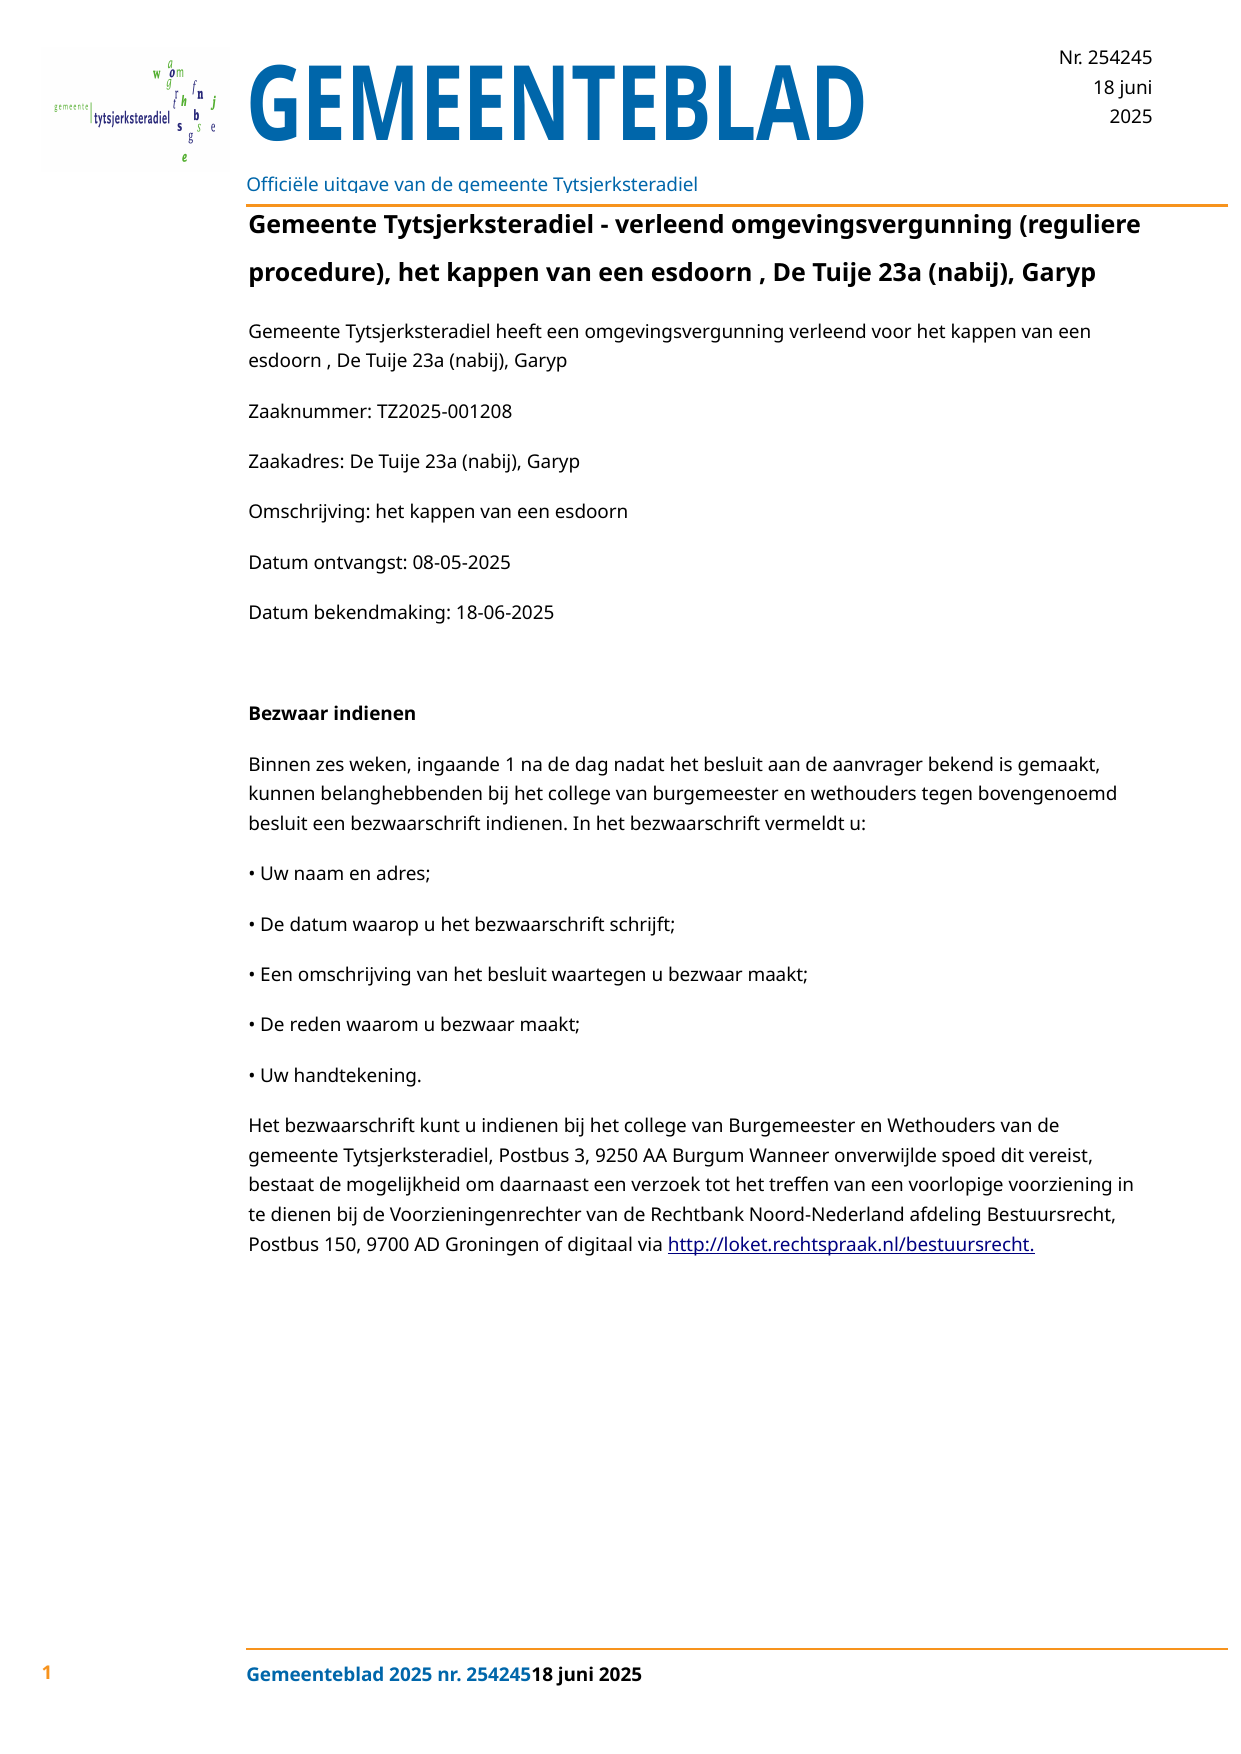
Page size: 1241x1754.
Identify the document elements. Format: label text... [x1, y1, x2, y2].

text Zaakadres: De Tuije 23a (nabij), Garyp [248, 448, 1152, 474]
text Bezwaar indienen [248, 700, 1152, 726]
text Omschrijving: het kappen van een esdoorn [248, 499, 1152, 524]
picture [41, 47, 231, 172]
text • Een omschrijving van het besluit waartegen u bezwaar maakt; [248, 961, 1152, 987]
text • De reden waarom u bezwaar maakt; [248, 1012, 1152, 1037]
text • Uw handtekening. [248, 1062, 1152, 1088]
text Het bezwaarschrift kunt u indienen bij het college van Burgemeester en Wethouders van de gemeente Tytsjerksteradiel, Postbus 3, 9250 AA Burgum Wanneer onverwijlde spoed dit vereist, bestaat de mogelijkheid om daarnaast een verzoek tot het treffen van een voorlopige voorziening in te dienen bij de Voorzieningenrechter van de Rechtbank Noord-Nederland afdeling Bestuursrecht, Postbus 150, 9700 AD Groningen of digitaal via http://loket.rechtspraak.nl/bestuursrecht. [248, 1112, 1152, 1257]
text • Uw naam en adres; [248, 860, 1152, 886]
text Datum bekendmaking: 18-06-2025 [248, 599, 1152, 625]
text Binnen zes weken, ingaande 1 na de dag nadat het besluit aan de aanvrager bekend is gemaakt, kunnen belanghebbenden bij het college van burgemeester en wethouders tegen bovengenoemd besluit een bezwaarschrift indienen. In het bezwaarschrift vermeldt u: [248, 751, 1152, 836]
text Gemeente Tytsjerksteradiel heeft een omgevingsvergunning verleend voor het kappen van een esdoorn , De Tuije 23a (nabij), Garyp [248, 318, 1152, 373]
text Zaaknummer: TZ2025-001208 [248, 398, 1152, 424]
text • De datum waarop u het bezwaarschrift schrijft; [248, 911, 1152, 937]
text Datum ontvangst: 08-05-2025 [248, 549, 1152, 575]
text Gemeente Tytsjerksteradiel - verleend omgevingsvergunning (reguliere procedure), het kappen van een esdoorn , De Tuije 23a (nabij), Garyp [248, 207, 1152, 288]
